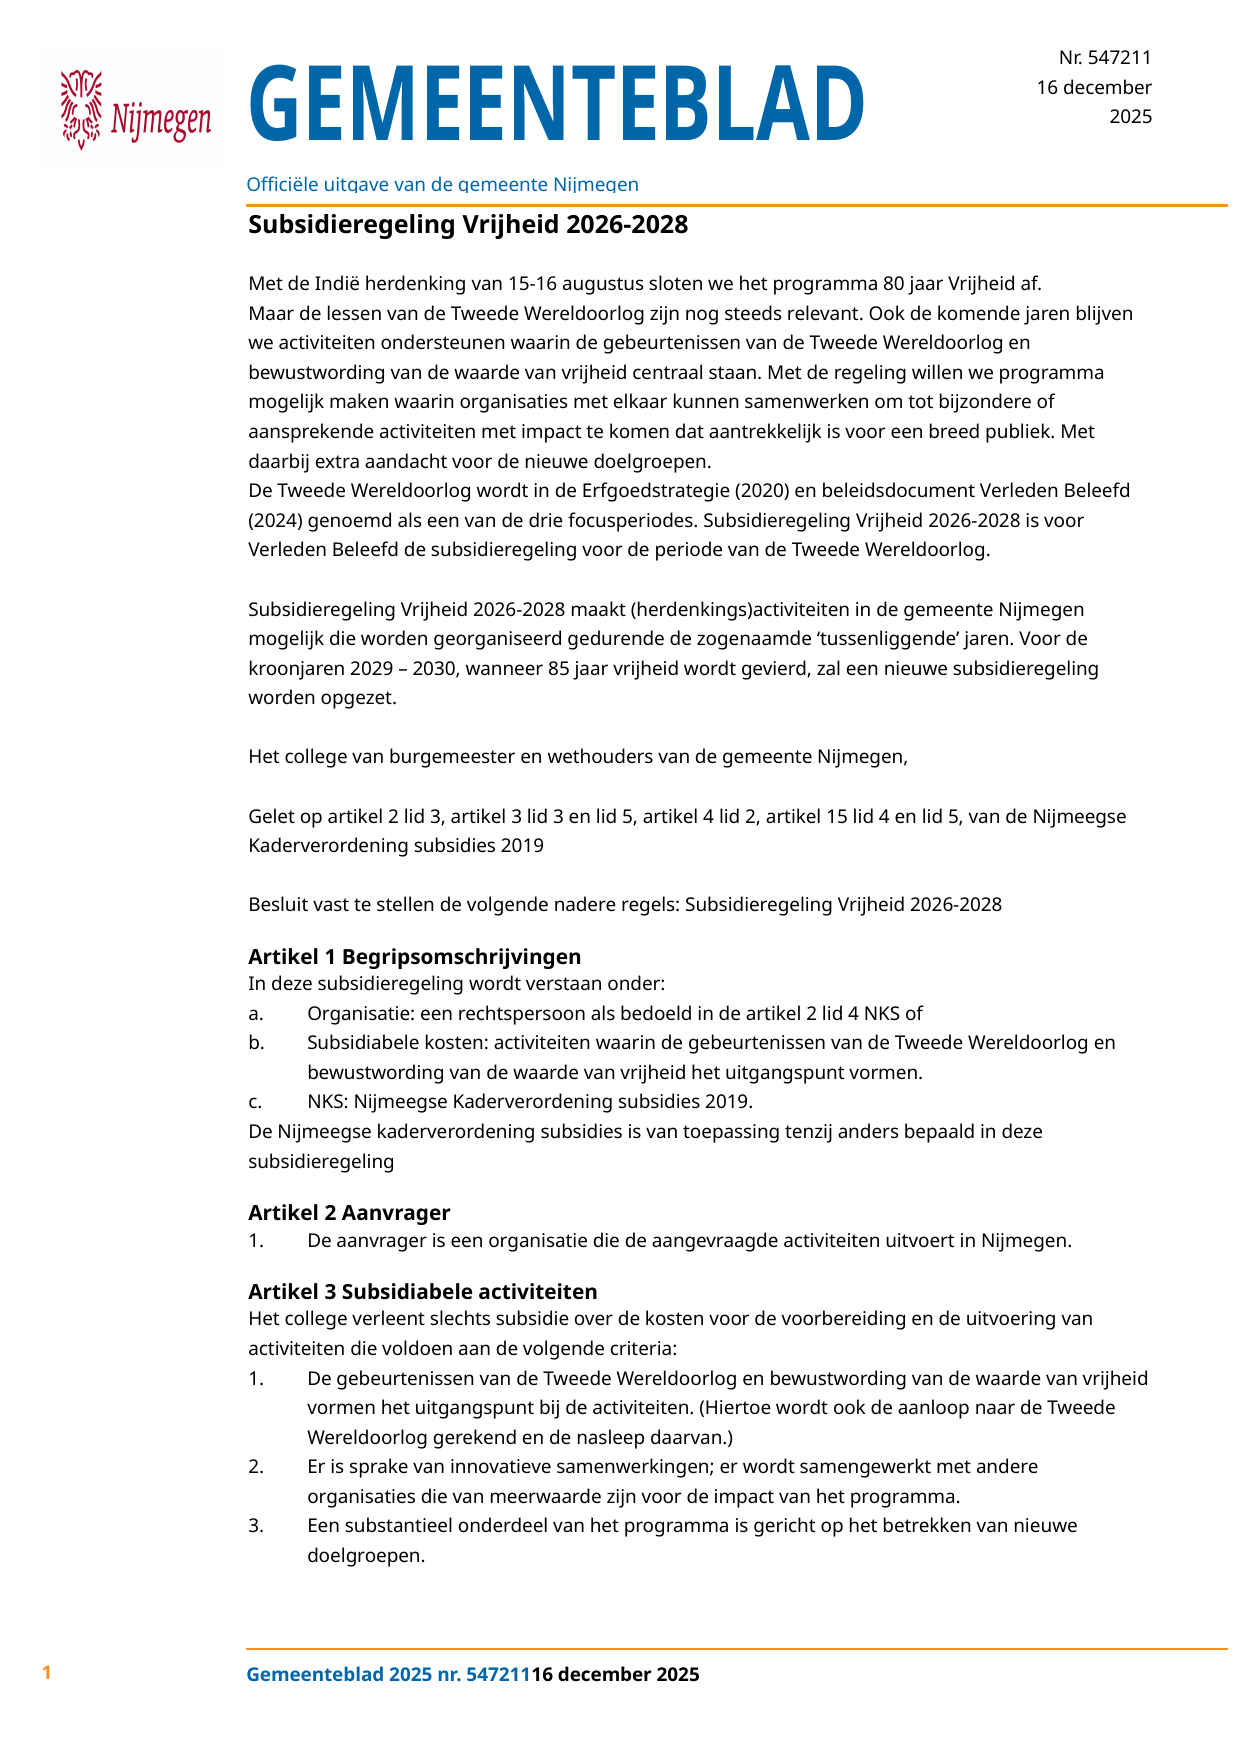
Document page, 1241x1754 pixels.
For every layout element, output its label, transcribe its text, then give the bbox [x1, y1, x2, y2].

picture [41, 47, 231, 172]
text Maar de lessen van de Tweede Wereldoorlog zijn nog steeds relevant. Ook de komende jaren blijven we activiteiten ondersteunen waarin de gebeurtenissen van de Tweede Wereldoorlog en bewustwording van de waarde van vrijheid centraal staan. Met de regeling willen we programma mogelijk maken waarin organisaties met elkaar kunnen samenwerken om tot bijzondere of aansprekende activiteiten met impact te komen dat aantrekkelijk is voor een breed publiek. Met daarbij extra aandacht voor de nieuwe doelgroepen. [248, 300, 1152, 473]
text Het college verleent slechts subsidie over de kosten voor de voorbereiding en de uitvoering van activiteiten die voldoen aan de volgende criteria: [248, 1306, 1152, 1361]
list De gebeurtenissen van de Tweede Wereldoorlog en bewustwording van de waarde van vrijheid vormen het uitgangspunt bij de activiteiten. (Hiertoe wordt ook de aanloop naar de Tweede Wereldoorlog gerekend en de nasleep daarvan.) [248, 1365, 1152, 1450]
list Organisatie: een rechtspersoon als bedoeld in de artikel 2 lid 4 NKS of [248, 1000, 1152, 1026]
text Artikel 2 Aanvrager [248, 1198, 1152, 1227]
list De aanvrager is een organisatie die de aangevraagde activiteiten uitvoert in Nijmegen. [248, 1227, 1152, 1252]
text Besluit vast te stellen de volgende nadere regels: Subsidieregeling Vrijheid 2026-2028 [248, 892, 1152, 917]
list Subsidiabele kosten: activiteiten waarin de gebeurtenissen van de Tweede Wereldoorlog en bewustwording van de waarde van vrijheid het uitgangspunt vormen. [248, 1029, 1152, 1085]
text Subsidieregeling Vrijheid 2026-2028 [248, 207, 1152, 241]
text De Tweede Wereldoorlog wordt in de Erfgoedstrategie (2020) en beleidsdocument Verleden Beleefd (2024) genoemd als een van de drie focusperiodes. Subsidieregeling Vrijheid 2026-2028 is voor Verleden Beleefd de subsidieregeling voor de periode van de Tweede Wereldoorlog. [248, 477, 1152, 562]
text Gelet op artikel 2 lid 3, artikel 3 lid 3 en lid 5, artikel 4 lid 2, artikel 15 lid 4 en lid 5, van de Nijmeegse Kaderverordening subsidies 2019 [248, 803, 1152, 858]
text In deze subsidieregeling wordt verstaan onder: [248, 970, 1152, 996]
text Subsidieregeling Vrijheid 2026-2028 maakt (herdenkings)activiteiten in de gemeente Nijmegen mogelijk die worden georganiseerd gedurende de zogenaamde ‘tussenliggende’ jaren. Voor de kroonjaren 2029 – 2030, wanneer 85 jaar vrijheid wordt gevierd, zal een nieuwe subsidieregeling worden opgezet. [248, 596, 1152, 710]
text Artikel 3 Subsidiabele activiteiten [248, 1277, 1152, 1306]
text Met de Indië herdenking van 15-16 augustus sloten we het programma 80 jaar Vrijheid af. [248, 270, 1152, 296]
list Er is sprake van innovatieve samenwerkingen; er wordt samengewerkt met andere organisaties die van meerwaarde zijn voor de impact van het programma. [248, 1453, 1152, 1509]
text De Nijmeegse kaderverordening subsidies is van toepassing tenzij anders bepaald in deze subsidieregeling [248, 1118, 1152, 1174]
list NKS: Nijmeegse Kaderverordening subsidies 2019. [248, 1089, 1152, 1114]
text Artikel 1 Begripsomschrijvingen [248, 942, 1152, 970]
text Het college van burgemeester en wethouders van de gemeente Nijmegen, [248, 744, 1152, 769]
list Een substantieel onderdeel van het programma is gericht op het betrekken van nieuwe doelgroepen. [248, 1513, 1152, 1568]
